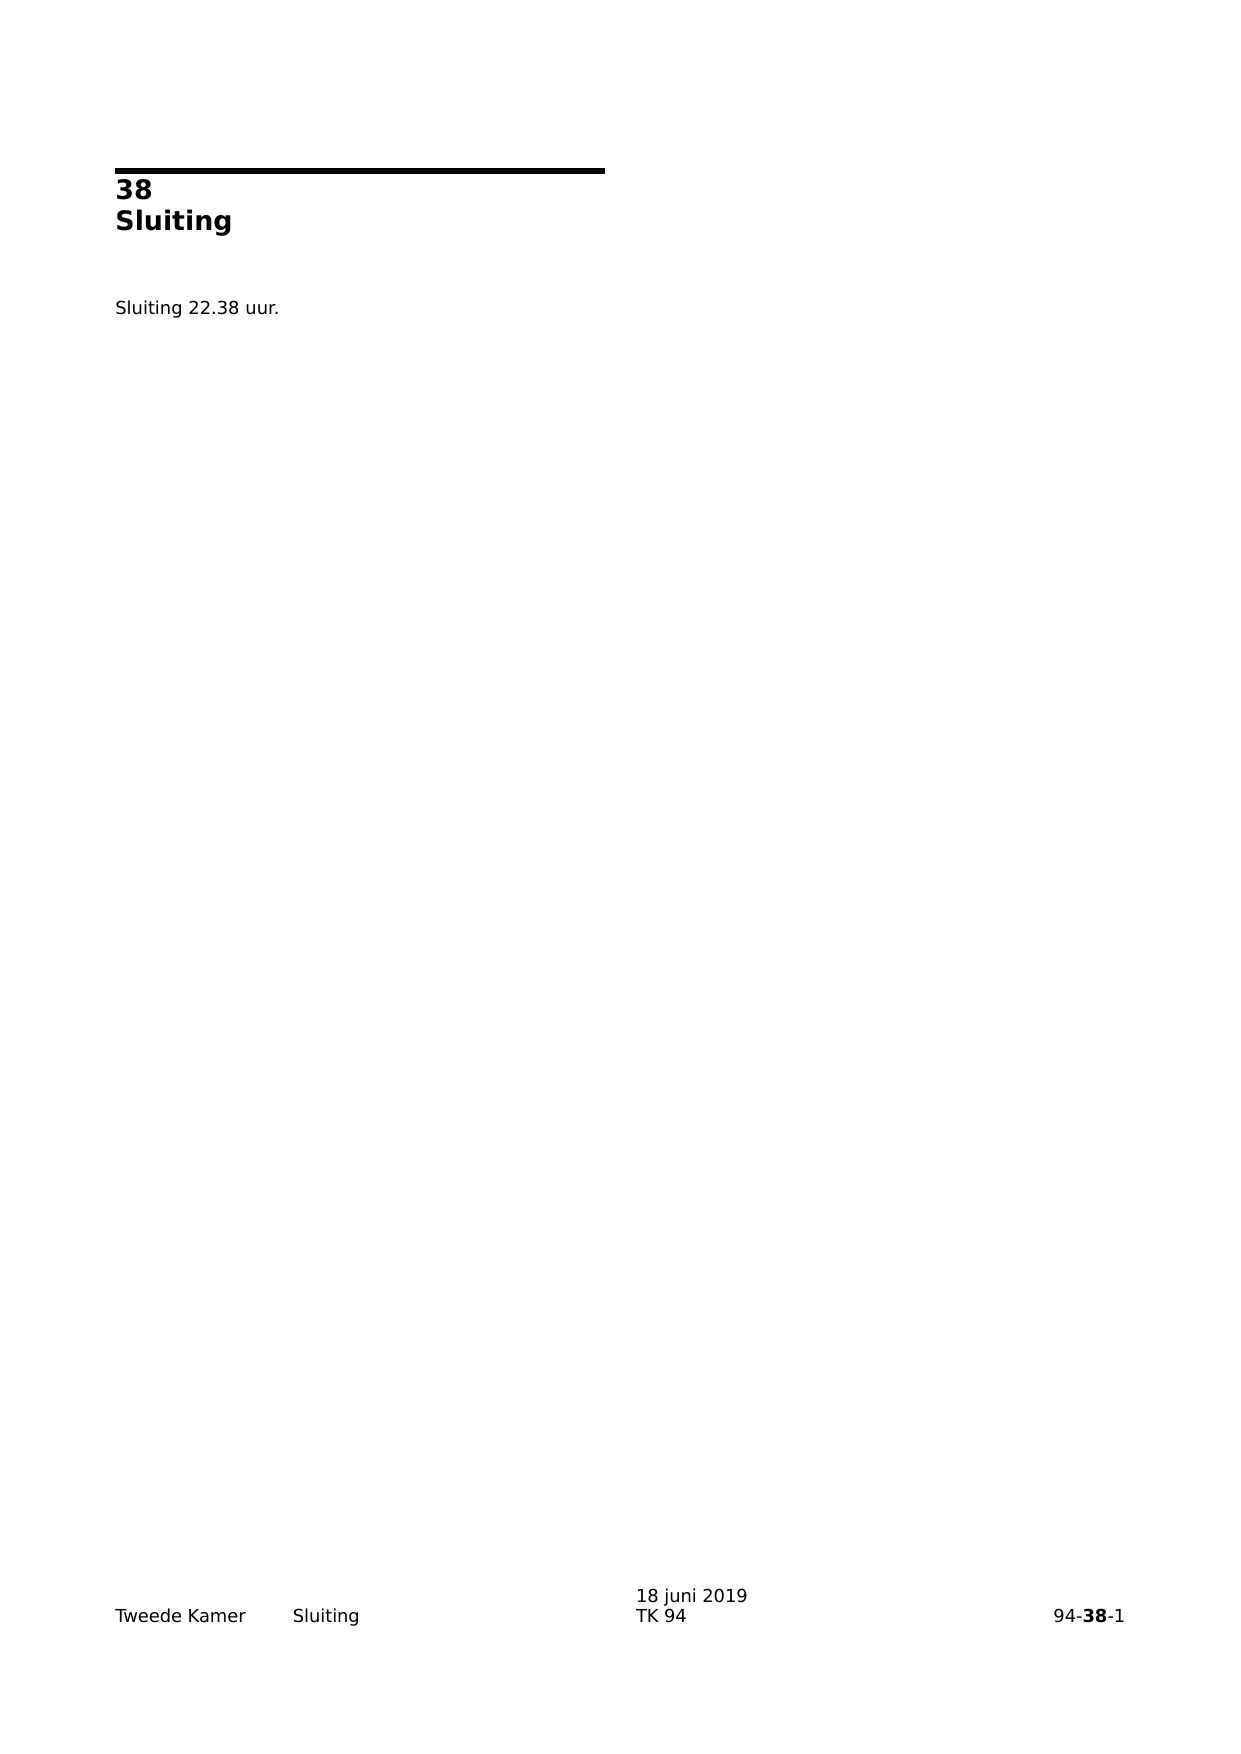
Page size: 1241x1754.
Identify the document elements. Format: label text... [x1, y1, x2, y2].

title 38 Sluiting [115, 174, 605, 237]
text Sluiting 22.38 uur. [115, 298, 605, 318]
